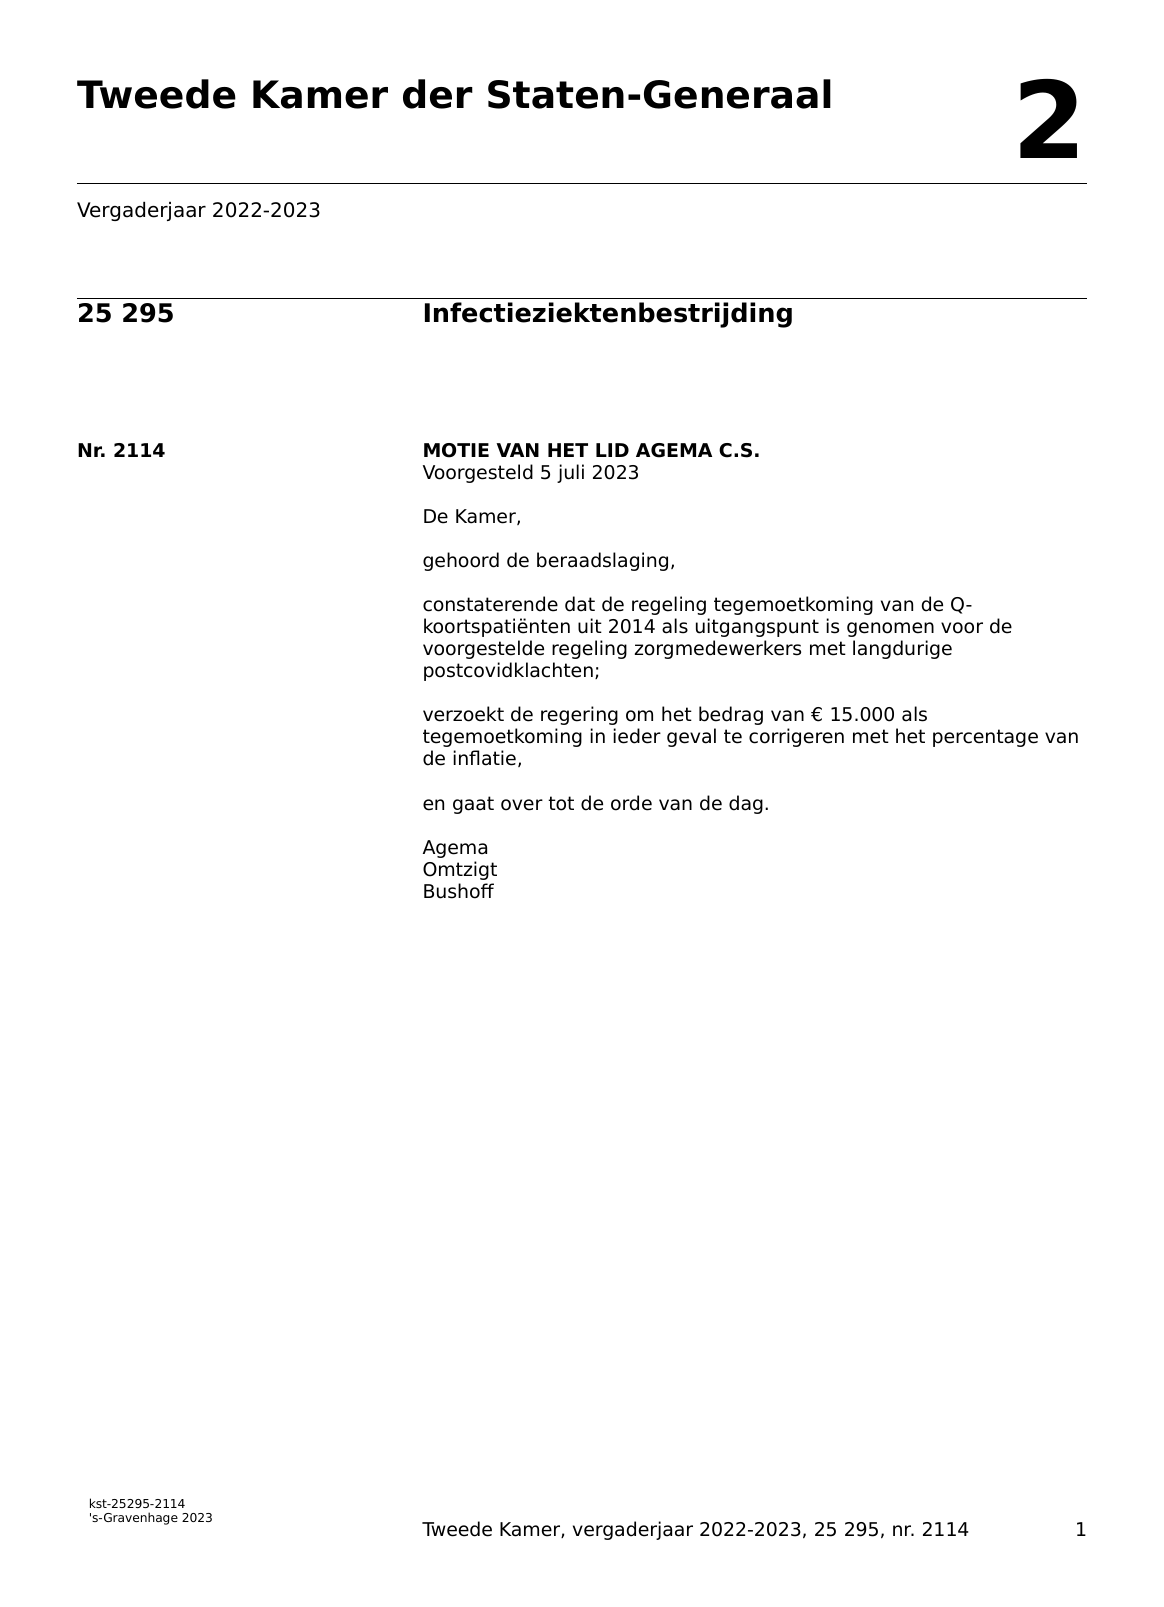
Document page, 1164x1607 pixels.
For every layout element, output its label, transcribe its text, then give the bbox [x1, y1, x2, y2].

text constaterende dat de regeling tegemoetkoming van de Q-koortspatiënten uit 2014 als uitgangspunt is genomen voor de voorgestelde regeling zorgmedewerkers met langdurige postcovidklachten; [422, 594, 1087, 682]
text Agema [422, 837, 1087, 858]
text en gaat over tot de orde van de dag. [422, 792, 1087, 814]
table_cell Vergaderjaar 2022-2023 [77, 184, 1087, 298]
text gehoord de beraadslaging, [422, 550, 1087, 572]
text kst-25295-2114 [88, 1497, 323, 1511]
table_header 2 [886, 59, 1087, 183]
text Omtzigt [422, 858, 1087, 881]
text 's-Gravenhage 2023 [88, 1511, 323, 1525]
subtitle Nr. 2114 MOTIE VAN HET LID AGEMA C.S. [77, 440, 1087, 462]
subtitle 25 295 Infectieziektenbestrijding [77, 299, 1087, 329]
text verzoekt de regering om het bedrag van € 15.000 als tegemoetkoming in ieder geval te corrigeren met het percentage van de inflatie, [422, 704, 1087, 770]
text De Kamer, [422, 506, 1087, 528]
text Bushoff [422, 881, 1087, 902]
text Voorgesteld 5 juli 2023 [422, 462, 1087, 484]
table_header Tweede Kamer der Staten-Generaal [77, 59, 886, 183]
